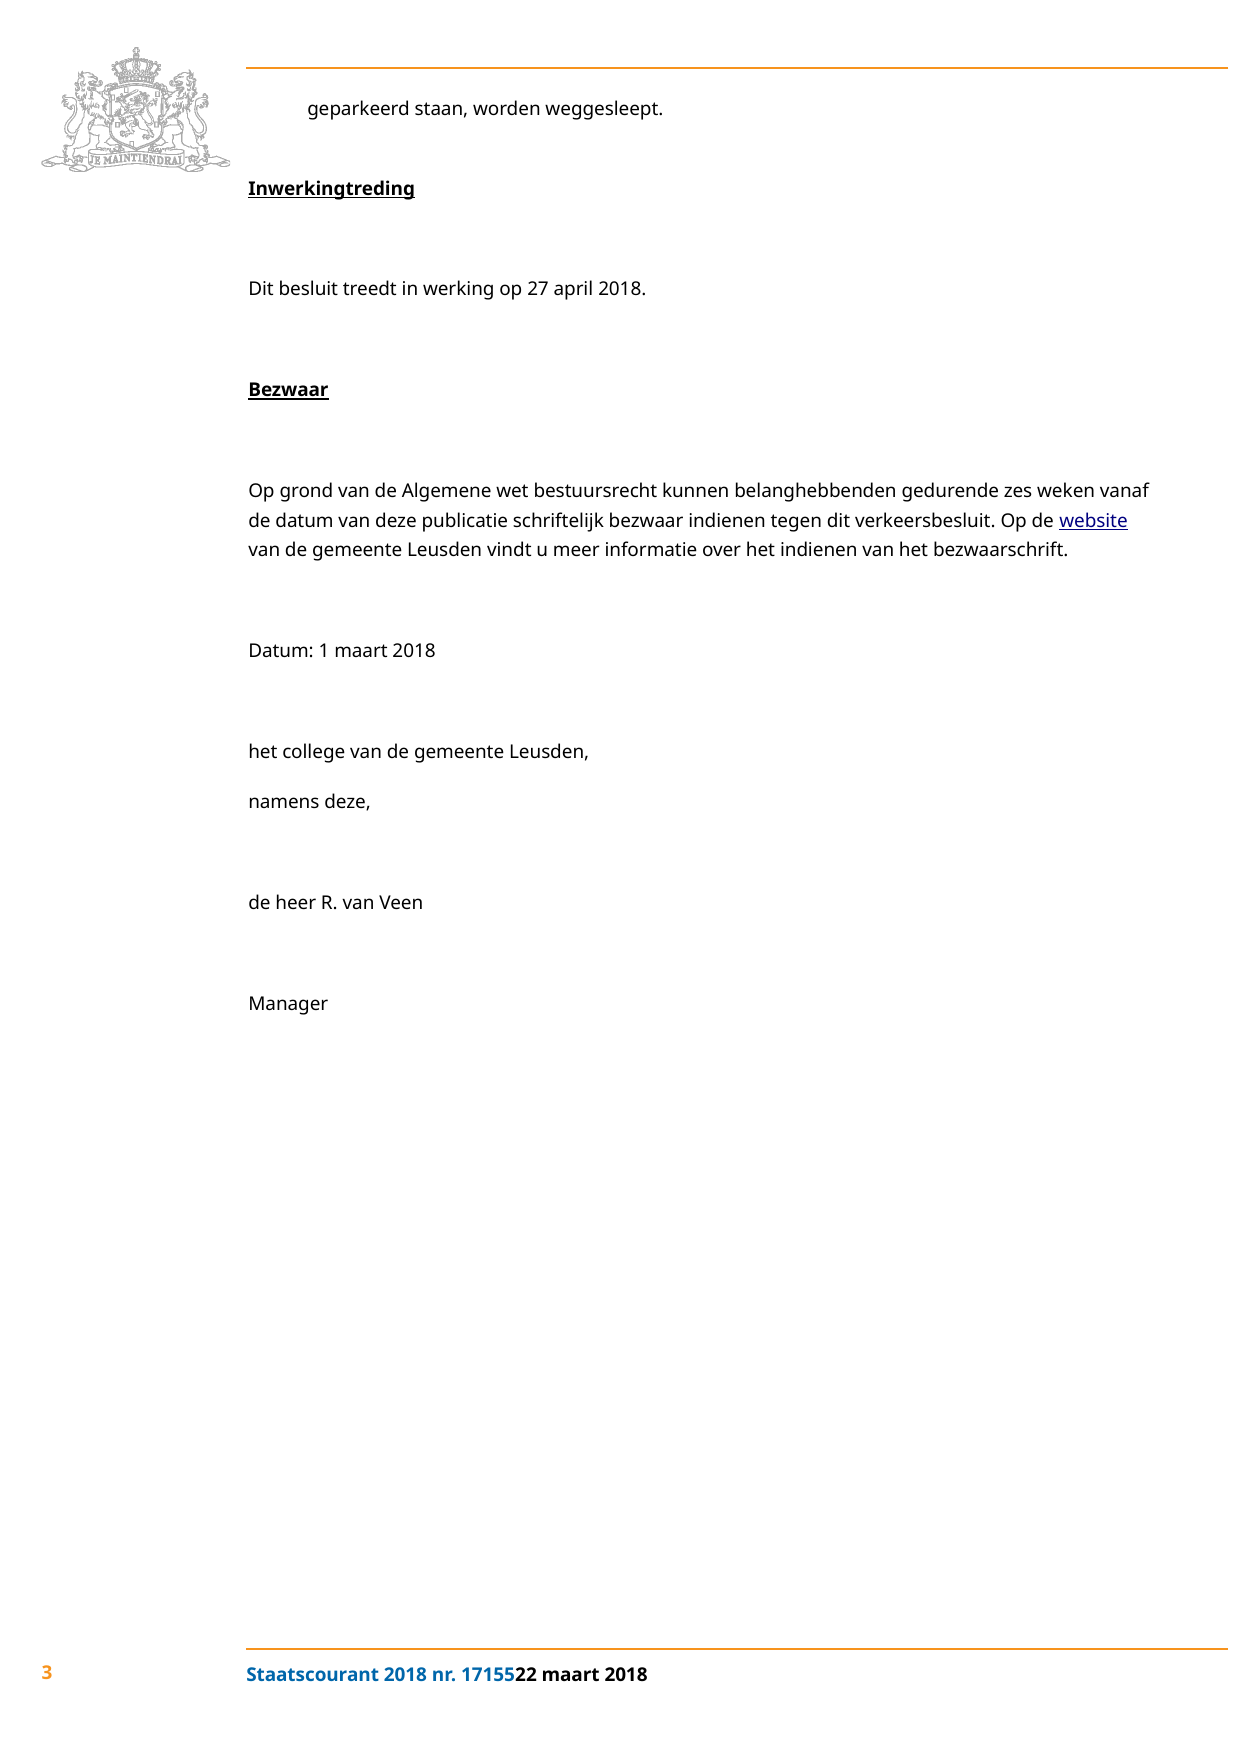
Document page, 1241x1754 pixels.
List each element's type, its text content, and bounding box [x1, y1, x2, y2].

text de heer R. van Veen [248, 889, 1152, 915]
picture [41, 47, 231, 172]
text Manager [248, 990, 1152, 1016]
text Bezwaar [248, 376, 1152, 402]
text Datum: 1 maart 2018 [248, 637, 1152, 663]
text Dit besluit treedt in werking op 27 april 2018. [248, 276, 1152, 301]
text Inwerkingtreding [248, 175, 1152, 201]
text het college van de gemeente Leusden, [248, 738, 1152, 764]
text namens deze, [248, 788, 1152, 814]
text Op grond van de Algemene wet bestuursrecht kunnen belanghebbenden gedurende zes weken vanaf de datum van deze publicatie schriftelijk bezwaar indienen tegen dit verkeersbesluit. Op de website van de gemeente Leusden vindt u meer informatie over het indienen van het bezwaarschrift. [248, 477, 1152, 562]
list geparkeerd staan, worden weggesleept. [248, 95, 1152, 121]
